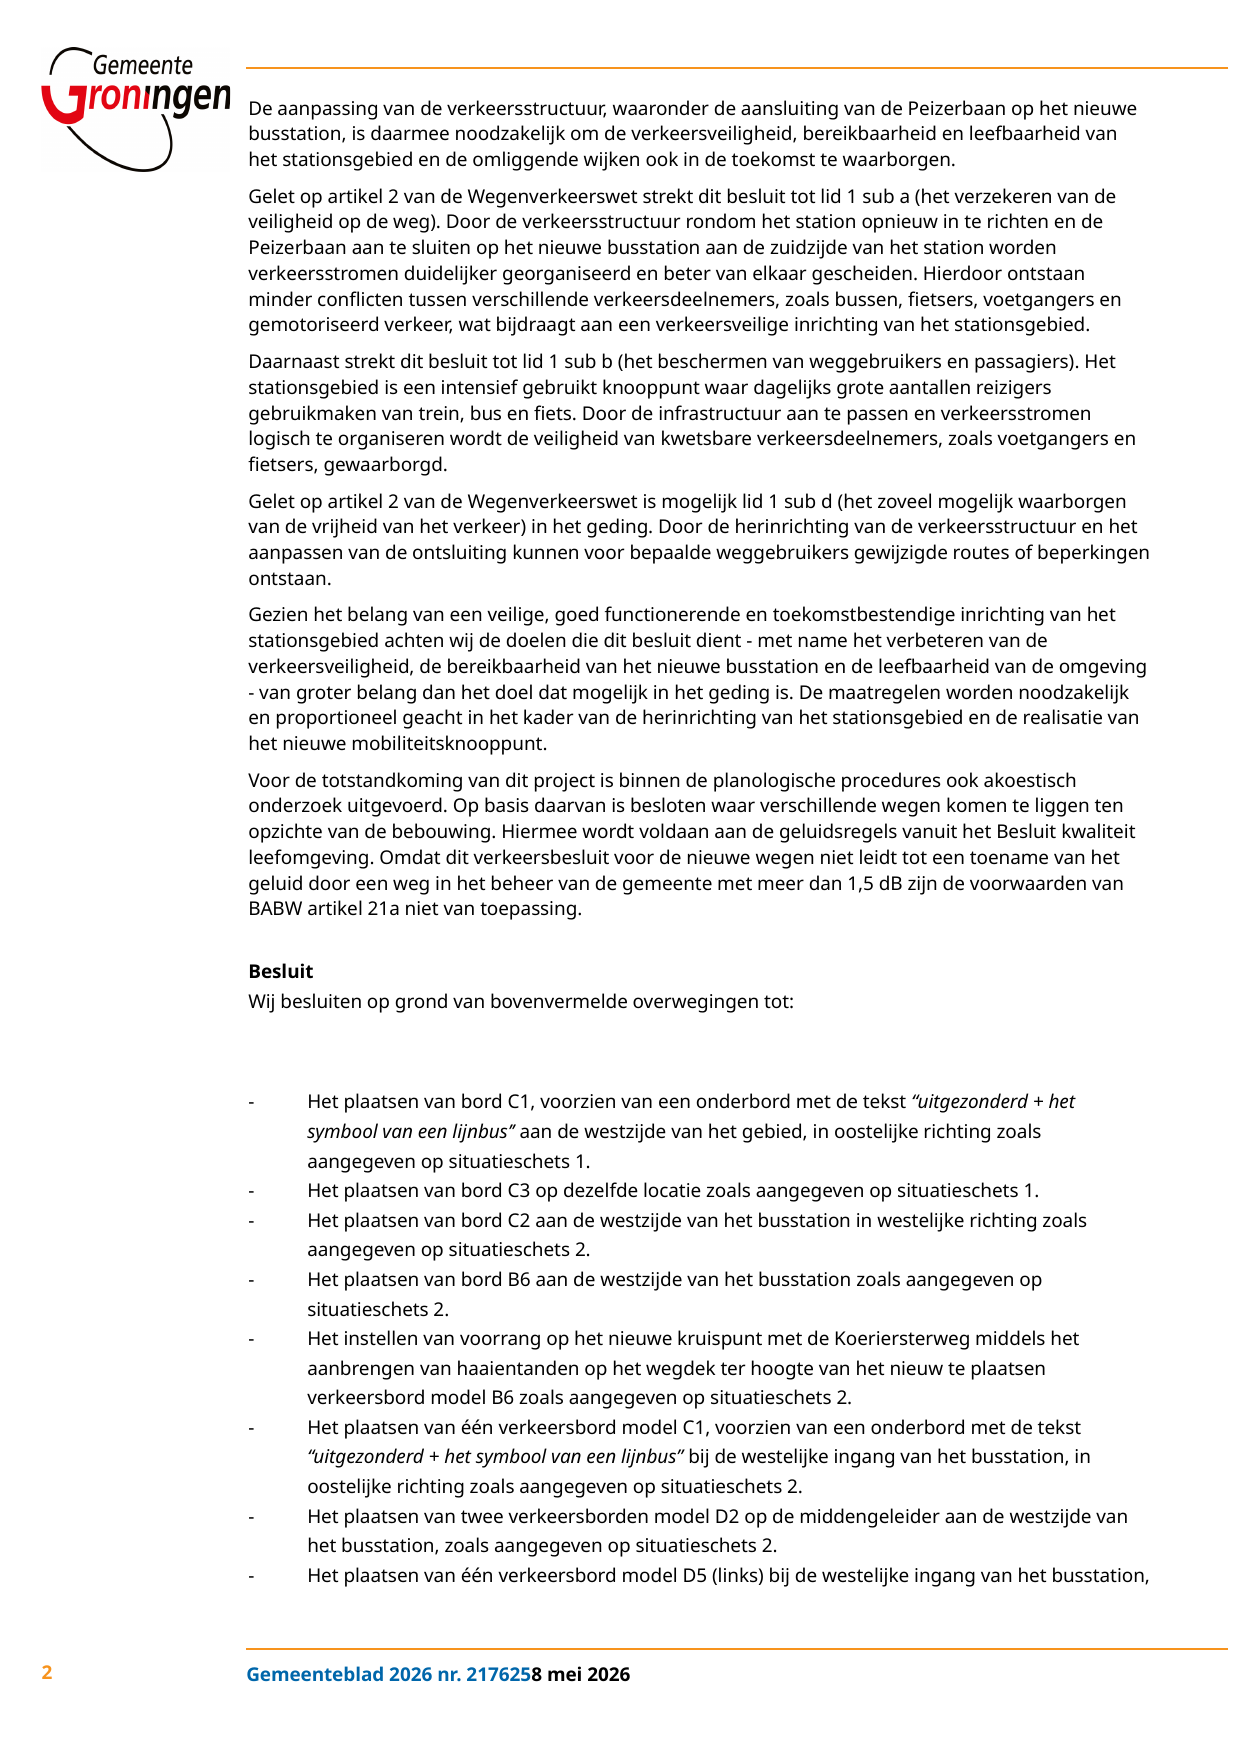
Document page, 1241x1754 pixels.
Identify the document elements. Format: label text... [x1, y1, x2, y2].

list Het plaatsen van bord C1, voorzien van een onderbord met de tekst “uitgezonderd + het symbool van een lijnbus’’ aan de westzijde van het gebied, in oostelijke richting zoals aangegeven op situatieschets 1. [248, 1089, 1152, 1174]
list Het plaatsen van bord C2 aan de westzijde van het busstation in westelijke richting zoals aangegeven op situatieschets 2. [248, 1207, 1152, 1262]
text Daarnaast strekt dit besluit tot lid 1 sub b (het beschermen van weggebruikers en passagiers). Het stationsgebied is een intensief gebruikt knooppunt waar dagelijks grote aantallen reizigers gebruikmaken van trein, bus en fiets. Door de infrastructuur aan te passen en verkeersstromen logisch te organiseren wordt de veiligheid van kwetsbare verkeersdeelnemers, zoals voetgangers en fietsers, gewaarborgd. [248, 348, 1152, 477]
picture [41, 47, 231, 172]
text Gelet op artikel 2 van de Wegenverkeerswet strekt dit besluit tot lid 1 sub a (het verzekeren van de veiligheid op de weg). Door de verkeersstructuur rondom het station opnieuw in te richten en de Peizerbaan aan te sluiten op het nieuwe busstation aan de zuidzijde van het station worden verkeersstromen duidelijker georganiseerd en beter van elkaar gescheiden. Hierdoor ontstaan minder conflicten tussen verschillende verkeersdeelnemers, zoals bussen, fietsers, voetgangers en gemotoriseerd verkeer, wat bijdraagt aan een verkeersveilige inrichting van het stationsgebied. [248, 183, 1152, 337]
text Gezien het belang van een veilige, goed functionerende en toekomstbestendige inrichting van het stationsgebied achten wij de doelen die dit besluit dient - met name het verbeteren van de verkeersveiligheid, de bereikbaarheid van het nieuwe busstation en de leefbaarheid van de omgeving - van groter belang dan het doel dat mogelijk in het geding is. De maatregelen worden noodzakelijk en proportioneel geacht in het kader van de herinrichting van het stationsgebied en de realisatie van het nieuwe mobiliteitsknooppunt. [248, 602, 1152, 756]
list Het instellen van voorrang op het nieuwe kruispunt met de Koeriersterweg middels het aanbrengen van haaientanden op het wegdek ter hoogte van het nieuw te plaatsen verkeersbord model B6 zoals aangegeven op situatieschets 2. [248, 1325, 1152, 1410]
list Het plaatsen van bord B6 aan de westzijde van het busstation zoals aangegeven op situatieschets 2. [248, 1266, 1152, 1322]
text Besluit [248, 958, 1152, 984]
text Gelet op artikel 2 van de Wegenverkeerswet is mogelijk lid 1 sub d (het zoveel mogelijk waarborgen van de vrijheid van het verkeer) in het geding. Door de herinrichting van de verkeersstructuur en het aanpassen van de ontsluiting kunnen voor bepaalde weggebruikers gewijzigde routes of beperkingen ontstaan. [248, 488, 1152, 591]
list Het plaatsen van één verkeersbord model D5 (links) bij de westelijke ingang van het busstation, [248, 1562, 1152, 1588]
list Het plaatsen van één verkeersbord model C1, voorzien van een onderbord met de tekst “uitgezonderd + het symbool van een lijnbus’’ bij de westelijke ingang van het busstation, in oostelijke richting zoals aangegeven op situatieschets 2. [248, 1414, 1152, 1499]
text De aanpassing van de verkeersstructuur, waaronder de aansluiting van de Peizerbaan op het nieuwe busstation, is daarmee noodzakelijk om de verkeersveiligheid, bereikbaarheid en leefbaarheid van het stationsgebied en de omliggende wijken ook in de toekomst te waarborgen. [248, 95, 1152, 172]
text Voor de totstandkoming van dit project is binnen de planologische procedures ook akoestisch onderzoek uitgevoerd. Op basis daarvan is besloten waar verschillende wegen komen te liggen ten opzichte van de bebouwing. Hiermee wordt voldaan aan de geluidsregels vanuit het Besluit kwaliteit leefomgeving. Omdat dit verkeersbesluit voor de nieuwe wegen niet leidt tot een toename van het geluid door een weg in het beheer van de gemeente met meer dan 1,5 dB zijn de voorwaarden van BABW artikel 21a niet van toepassing. [248, 767, 1152, 921]
list Het plaatsen van bord C3 op dezelfde locatie zoals aangegeven op situatieschets 1. [248, 1177, 1152, 1203]
list Het plaatsen van twee verkeersborden model D2 op de middengeleider aan de westzijde van het busstation, zoals aangegeven op situatieschets 2. [248, 1503, 1152, 1558]
text Wij besluiten op grond van bovenvermelde overwegingen tot: [248, 988, 1152, 1014]
